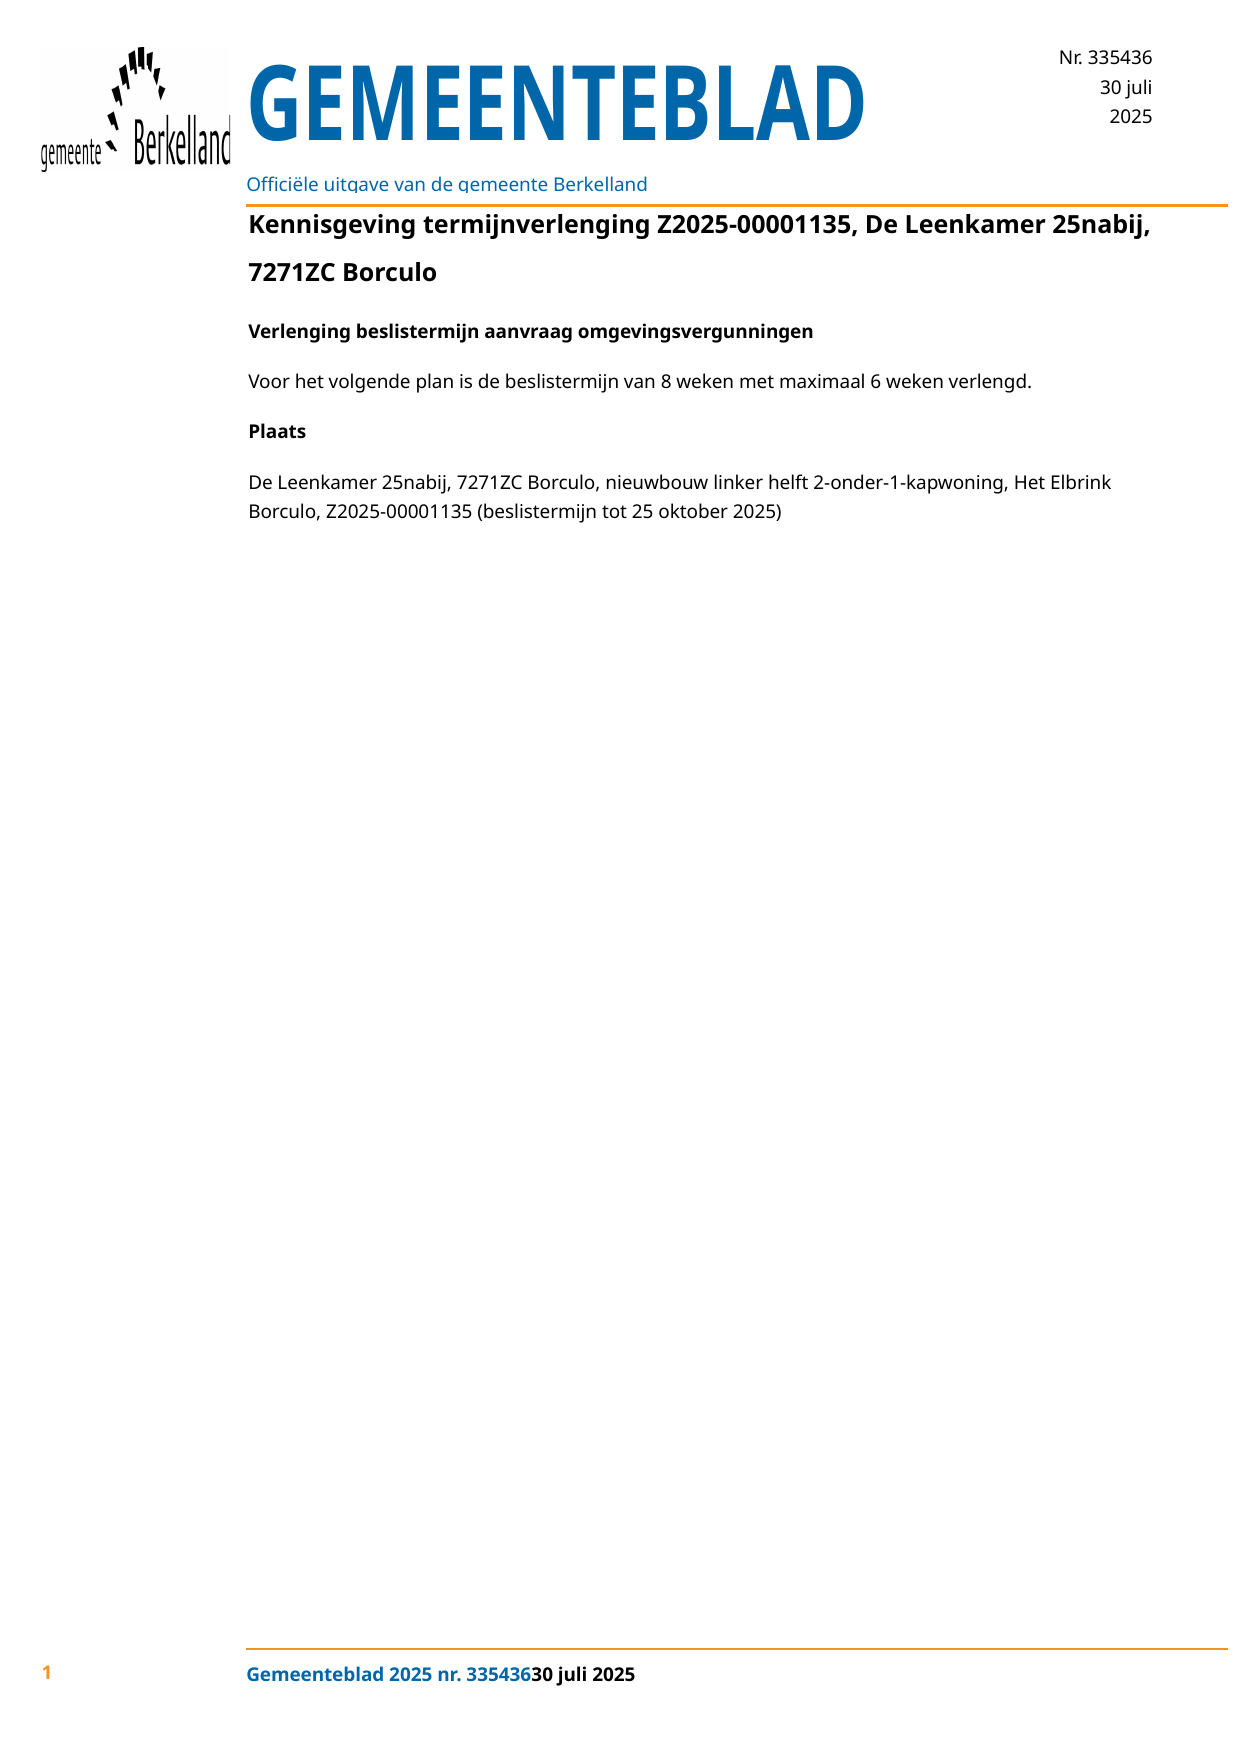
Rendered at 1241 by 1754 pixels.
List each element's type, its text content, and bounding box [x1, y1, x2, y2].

text Verlenging beslistermijn aanvraag omgevingsvergunningen [248, 318, 1152, 344]
text De Leenkamer 25nabij, 7271ZC Borculo, nieuwbouw linker helft 2-onder-1-kapwoning, Het Elbrink Borculo, Z2025-00001135 (beslistermijn tot 25 oktober 2025) [248, 469, 1152, 524]
text Plaats [248, 419, 1152, 444]
text Kennisgeving termijnverlenging Z2025-00001135, De Leenkamer 25nabij, 7271ZC Borculo [248, 207, 1152, 288]
picture [41, 47, 231, 172]
text Voor het volgende plan is de beslistermijn van 8 weken met maximaal 6 weken verlengd. [248, 368, 1152, 394]
